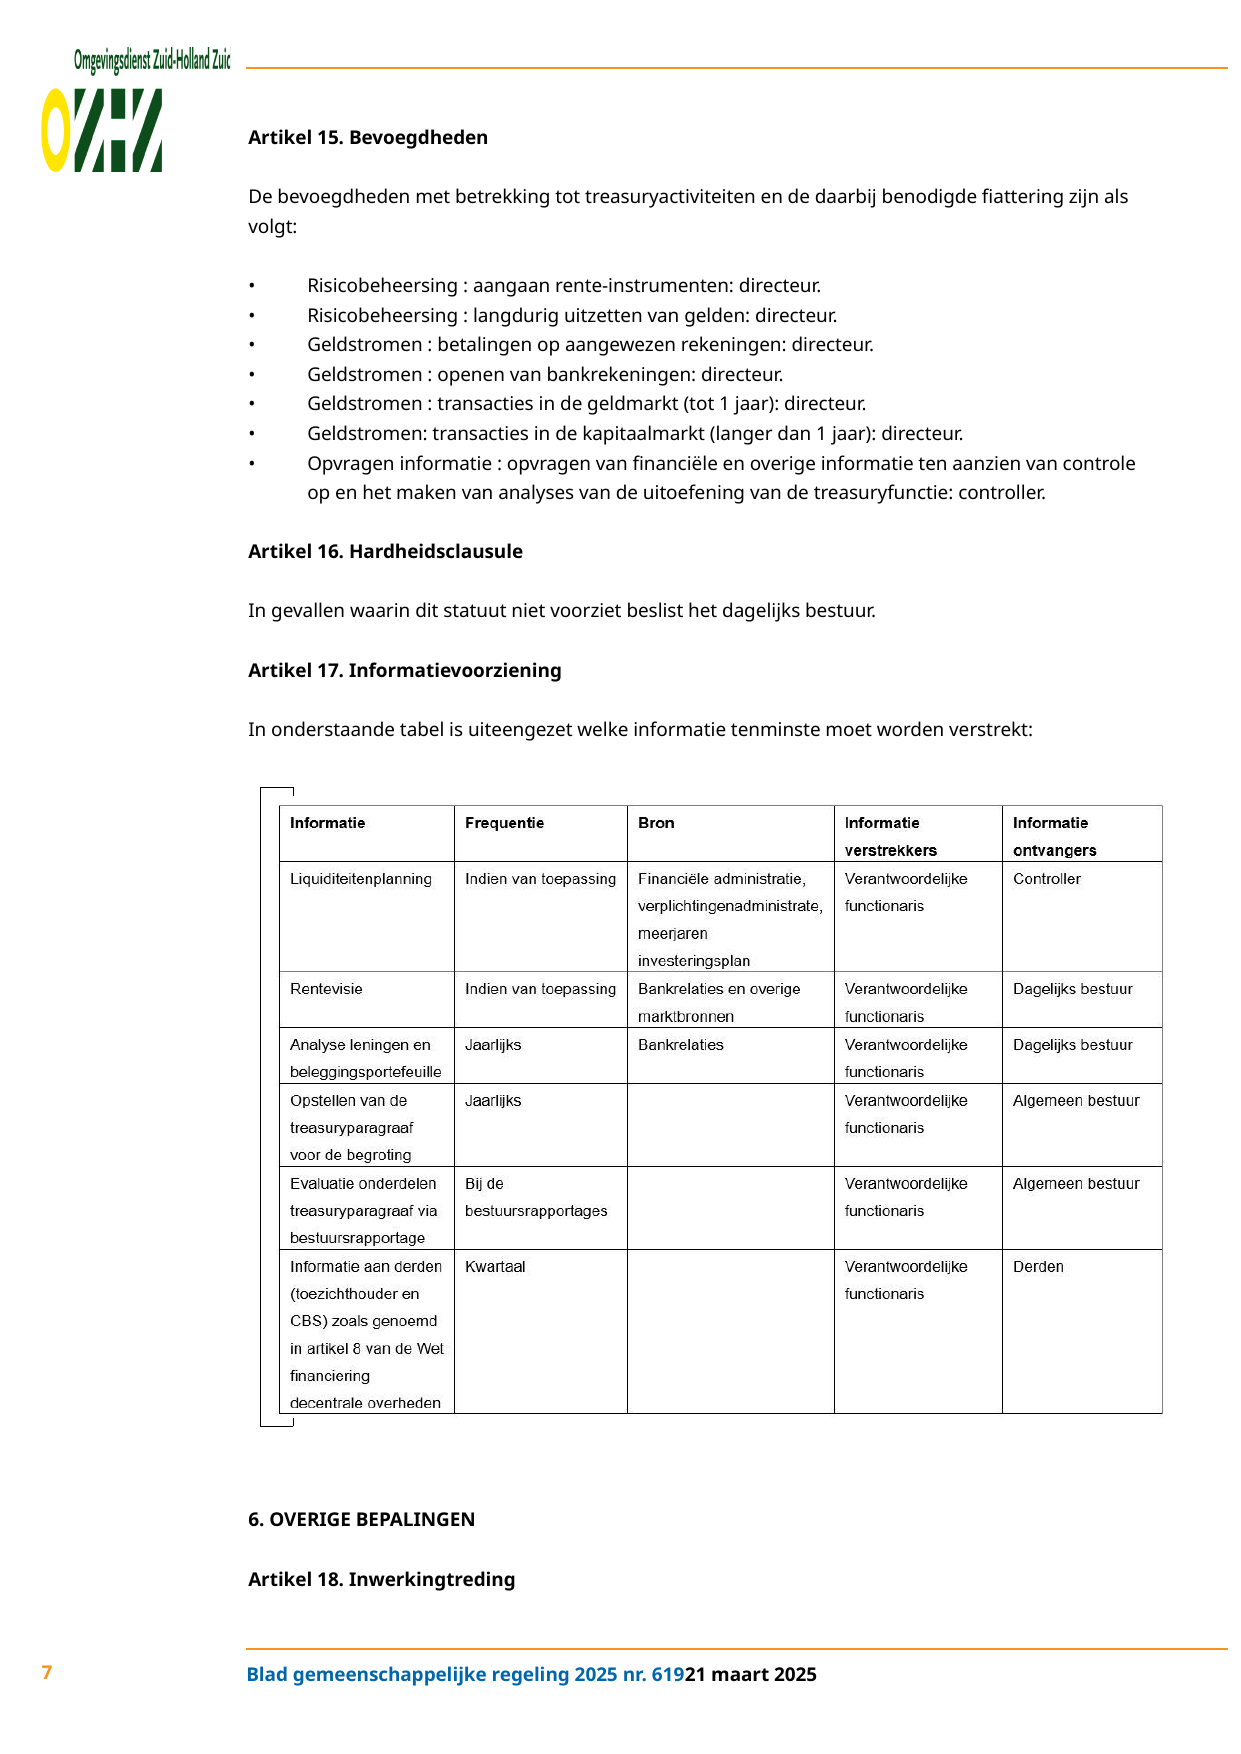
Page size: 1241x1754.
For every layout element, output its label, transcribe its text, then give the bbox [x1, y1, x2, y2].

text 6. OVERIGE BEPALINGEN [248, 1507, 1152, 1532]
list Risicobeheersing : langdurig uitzetten van gelden: directeur. [248, 302, 1152, 328]
list Geldstromen : transacties in de geldmarkt (tot 1 jaar): directeur. [248, 391, 1152, 416]
picture [268, 796, 1173, 1418]
list Geldstromen : betalingen op aangewezen rekeningen: directeur. [248, 331, 1152, 357]
list Geldstromen: transacties in de kapitaalmarkt (langer dan 1 jaar): directeur. [248, 420, 1152, 446]
text Artikel 18. Inwerkingtreding [248, 1566, 1152, 1592]
text Artikel 17. Informatievoorziening [248, 657, 1152, 683]
list Geldstromen : openen van bankrekeningen: directeur. [248, 361, 1152, 387]
text In onderstaande tabel is uiteengezet welke informatie tenminste moet worden verstrekt: [248, 716, 1152, 742]
picture [41, 47, 231, 172]
text De bevoegdheden met betrekking tot treasuryactiviteiten en de daarbij benodigde fiattering zijn als volgt: [248, 183, 1152, 239]
text Artikel 16. Hardheidsclausule [248, 538, 1152, 564]
list Risicobeheersing : aangaan rente-instrumenten: directeur. [248, 272, 1152, 298]
text Artikel 15. Bevoegdheden [248, 124, 1152, 150]
list Opvragen informatie : opvragen van financiële en overige informatie ten aanzien van controle op en het maken van analyses van de uitoefening van de treasuryfunctie: controller. [248, 450, 1152, 505]
text In gevallen waarin dit statuut niet voorziet beslist het dagelijks bestuur. [248, 598, 1152, 623]
